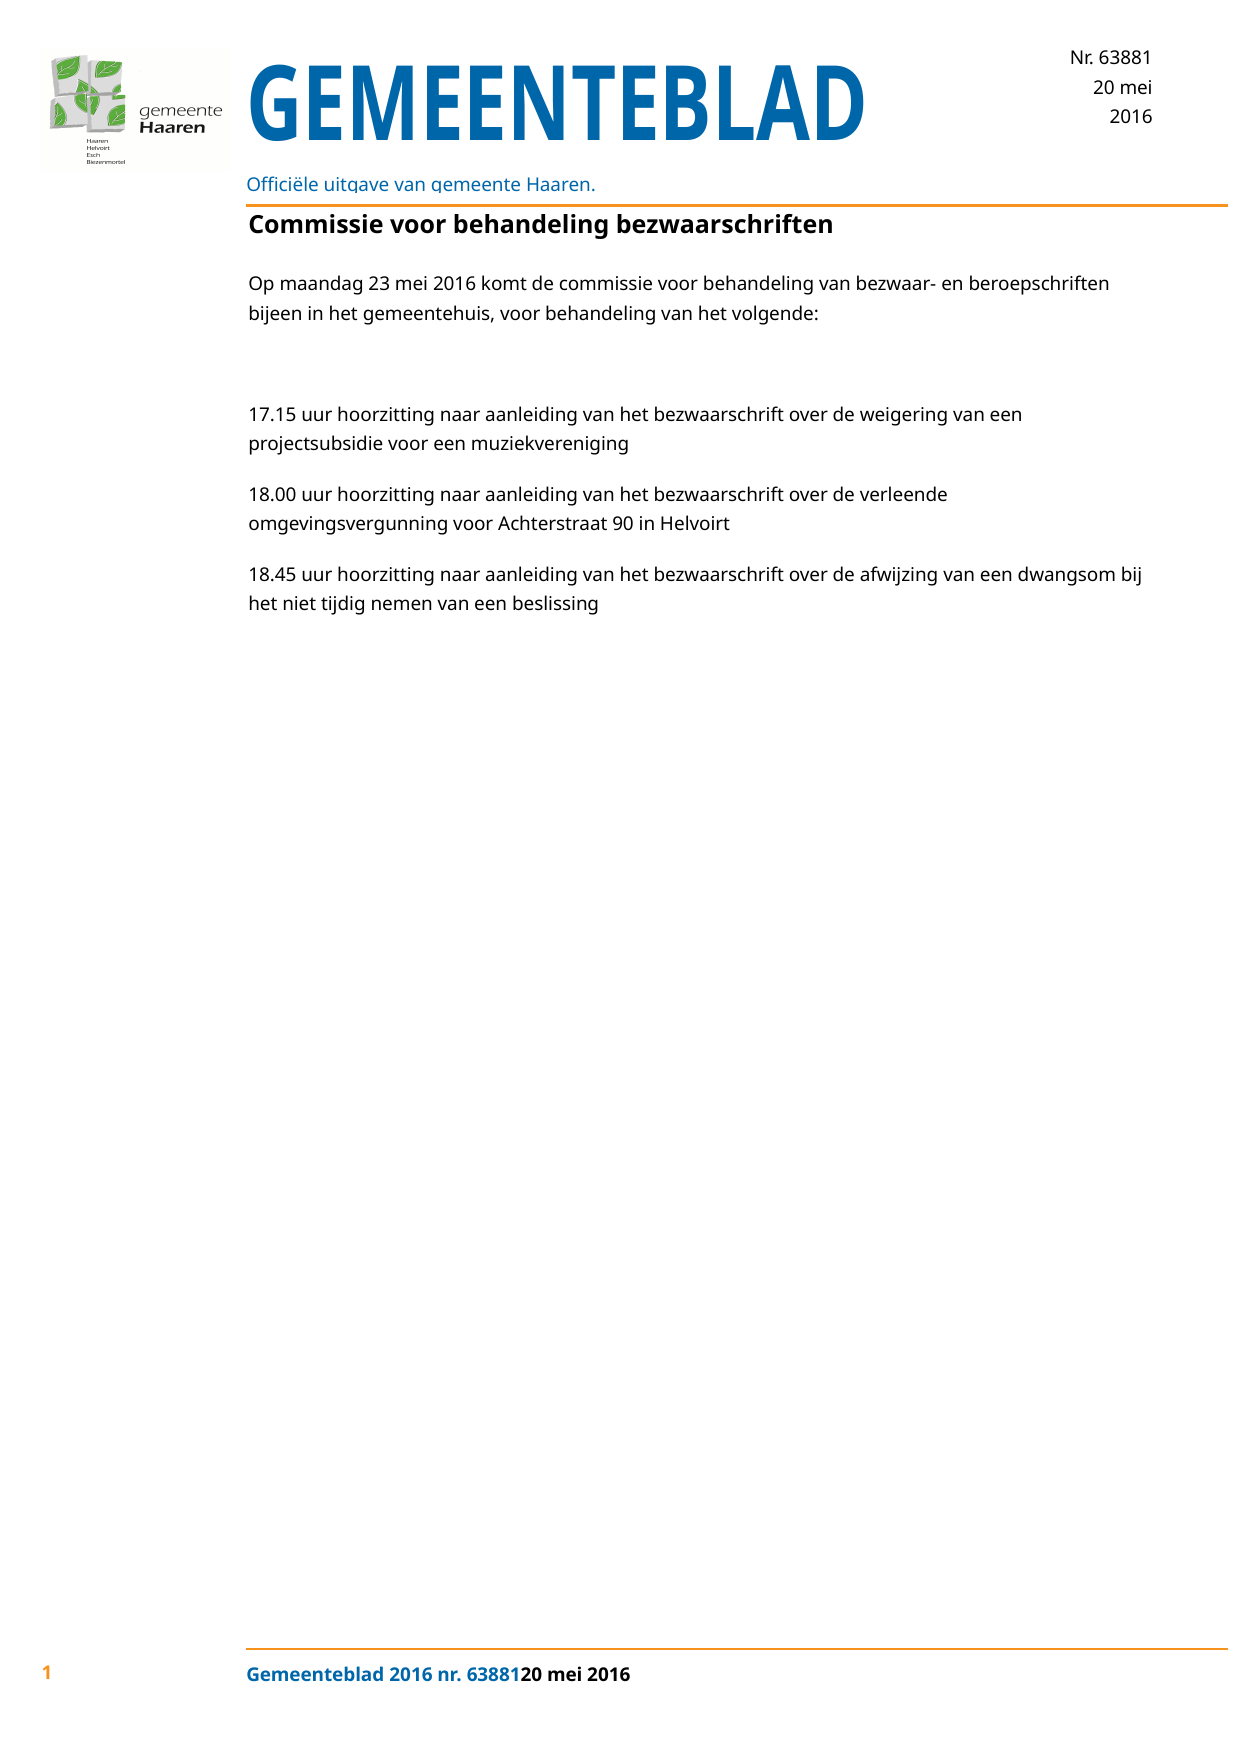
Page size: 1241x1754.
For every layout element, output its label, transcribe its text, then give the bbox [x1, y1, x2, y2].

text 17.15 uur hoorzitting naar aanleiding van het bezwaarschrift over de weigering van een projectsubsidie voor een muziekvereniging [248, 401, 1152, 456]
text 18.00 uur hoorzitting naar aanleiding van het bezwaarschrift over de verleende omgevingsvergunning voor Achterstraat 90 in Helvoirt [248, 481, 1152, 536]
text Commissie voor behandeling bezwaarschriften [248, 207, 1152, 241]
text Op maandag 23 mei 2016 komt de commissie voor behandeling van bezwaar- en beroepschriften bijeen in het gemeentehuis, voor behandeling van het volgende: [248, 270, 1152, 326]
text 18.45 uur hoorzitting naar aanleiding van het bezwaarschrift over de afwijzing van een dwangsom bij het niet tijdig nemen van een beslissing [248, 561, 1152, 616]
picture [41, 47, 231, 172]
